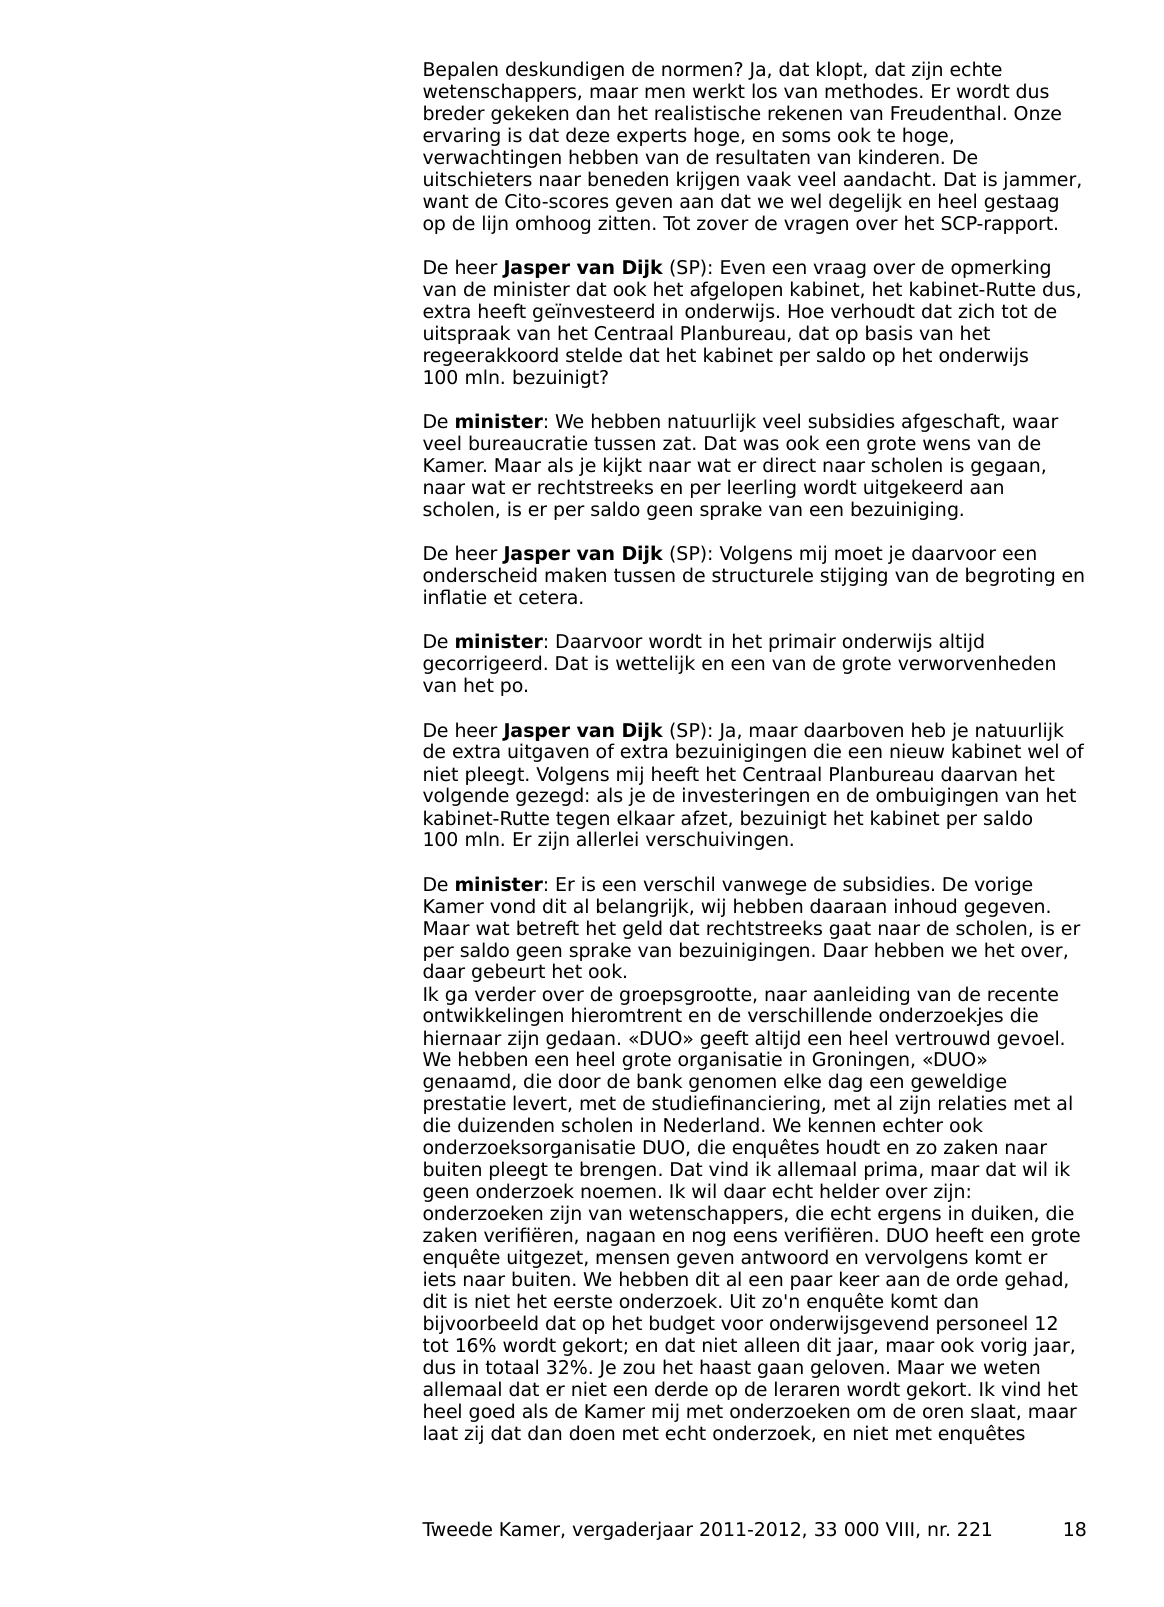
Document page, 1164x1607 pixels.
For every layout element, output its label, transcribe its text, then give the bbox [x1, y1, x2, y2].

text De minister: Er is een verschil vanwege de subsidies. De vorige Kamer vond dit al belangrijk, wij hebben daaraan inhoud gegeven. Maar wat betreft het geld dat rechtstreeks gaat naar de scholen, is er per saldo geen sprake van bezuinigingen. Daar hebben we het over, daar gebeurt het ook. [422, 873, 1087, 983]
text De heer Jasper van Dijk (SP): Volgens mij moet je daarvoor een onderscheid maken tussen de structurele stijging van de begroting en inflatie et cetera. [422, 543, 1087, 609]
text De heer Jasper van Dijk (SP): Ja, maar daarboven heb je natuurlijk de extra uitgaven of extra bezuinigingen die een nieuw kabinet wel of niet pleegt. Volgens mij heeft het Centraal Planbureau daarvan het volgende gezegd: als je de investeringen en de ombuigingen van het kabinet-Rutte tegen elkaar afzet, bezuinigt het kabinet per saldo 100 mln. Er zijn allerlei verschuivingen. [422, 719, 1087, 851]
text De heer Jasper van Dijk (SP): Even een vraag over de opmerking van de minister dat ook het afgelopen kabinet, het kabinet-Rutte dus, extra heeft geïnvesteerd in onderwijs. Hoe verhoudt dat zich tot de uitspraak van het Centraal Planbureau, dat op basis van het regeerakkoord stelde dat het kabinet per saldo op het onderwijs 100 mln. bezuinigt? [422, 257, 1087, 389]
text De minister: Daarvoor wordt in het primair onderwijs altijd gecorrigeerd. Dat is wettelijk en een van de grote verworvenheden van het po. [422, 631, 1087, 697]
text Bepalen deskundigen de normen? Ja, dat klopt, dat zijn echte wetenschappers, maar men werkt los van methodes. Er wordt dus breder gekeken dan het realistische rekenen van Freudenthal. Onze ervaring is dat deze experts hoge, en soms ook te hoge, verwachtingen hebben van de resultaten van kinderen. De uitschieters naar beneden krijgen vaak veel aandacht. Dat is jammer, want de Cito-scores geven aan dat we wel degelijk en heel gestaag op de lijn omhoog zitten. Tot zover de vragen over het SCP-rapport. [422, 59, 1087, 235]
text De minister: We hebben natuurlijk veel subsidies afgeschaft, waar veel bureaucratie tussen zat. Dat was ook een grote wens van de Kamer. Maar als je kijkt naar wat er direct naar scholen is gegaan, naar wat er rechtstreeks en per leerling wordt uitgekeerd aan scholen, is er per saldo geen sprake van een bezuiniging. [422, 411, 1087, 521]
text Ik ga verder over de groepsgrootte, naar aanleiding van de recente ontwikkelingen hieromtrent en de verschillende onderzoekjes die hiernaar zijn gedaan. «DUO» geeft altijd een heel vertrouwd gevoel. We hebben een heel grote organisatie in Groningen, «DUO» genaamd, die door de bank genomen elke dag een geweldige prestatie levert, met de studiefinanciering, met al zijn relaties met al die duizenden scholen in Nederland. We kennen echter ook onderzoeksorganisatie DUO, die enquêtes houdt en zo zaken naar buiten pleegt te brengen. Dat vind ik allemaal prima, maar dat wil ik geen onderzoek noemen. Ik wil daar echt helder over zijn: onderzoeken zijn van wetenschappers, die echt ergens in duiken, die zaken verifiëren, nagaan en nog eens verifiëren. DUO heeft een grote enquête uitgezet, mensen geven antwoord en vervolgens komt er iets naar buiten. We hebben dit al een paar keer aan de orde gehad, dit is niet het eerste onderzoek. Uit zo'n enquête komt dan bijvoorbeeld dat op het budget voor onderwijsgevend personeel 12 tot 16% wordt gekort; en dat niet alleen dit jaar, maar ook vorig jaar, dus in totaal 32%. Je zou het haast gaan geloven. Maar we weten allemaal dat er niet een derde op de leraren wordt gekort. Ik vind het heel goed als de Kamer mij met onderzoeken om de oren slaat, maar laat zij dat dan doen met echt onderzoek, en niet met enquêtes [422, 983, 1087, 1445]
